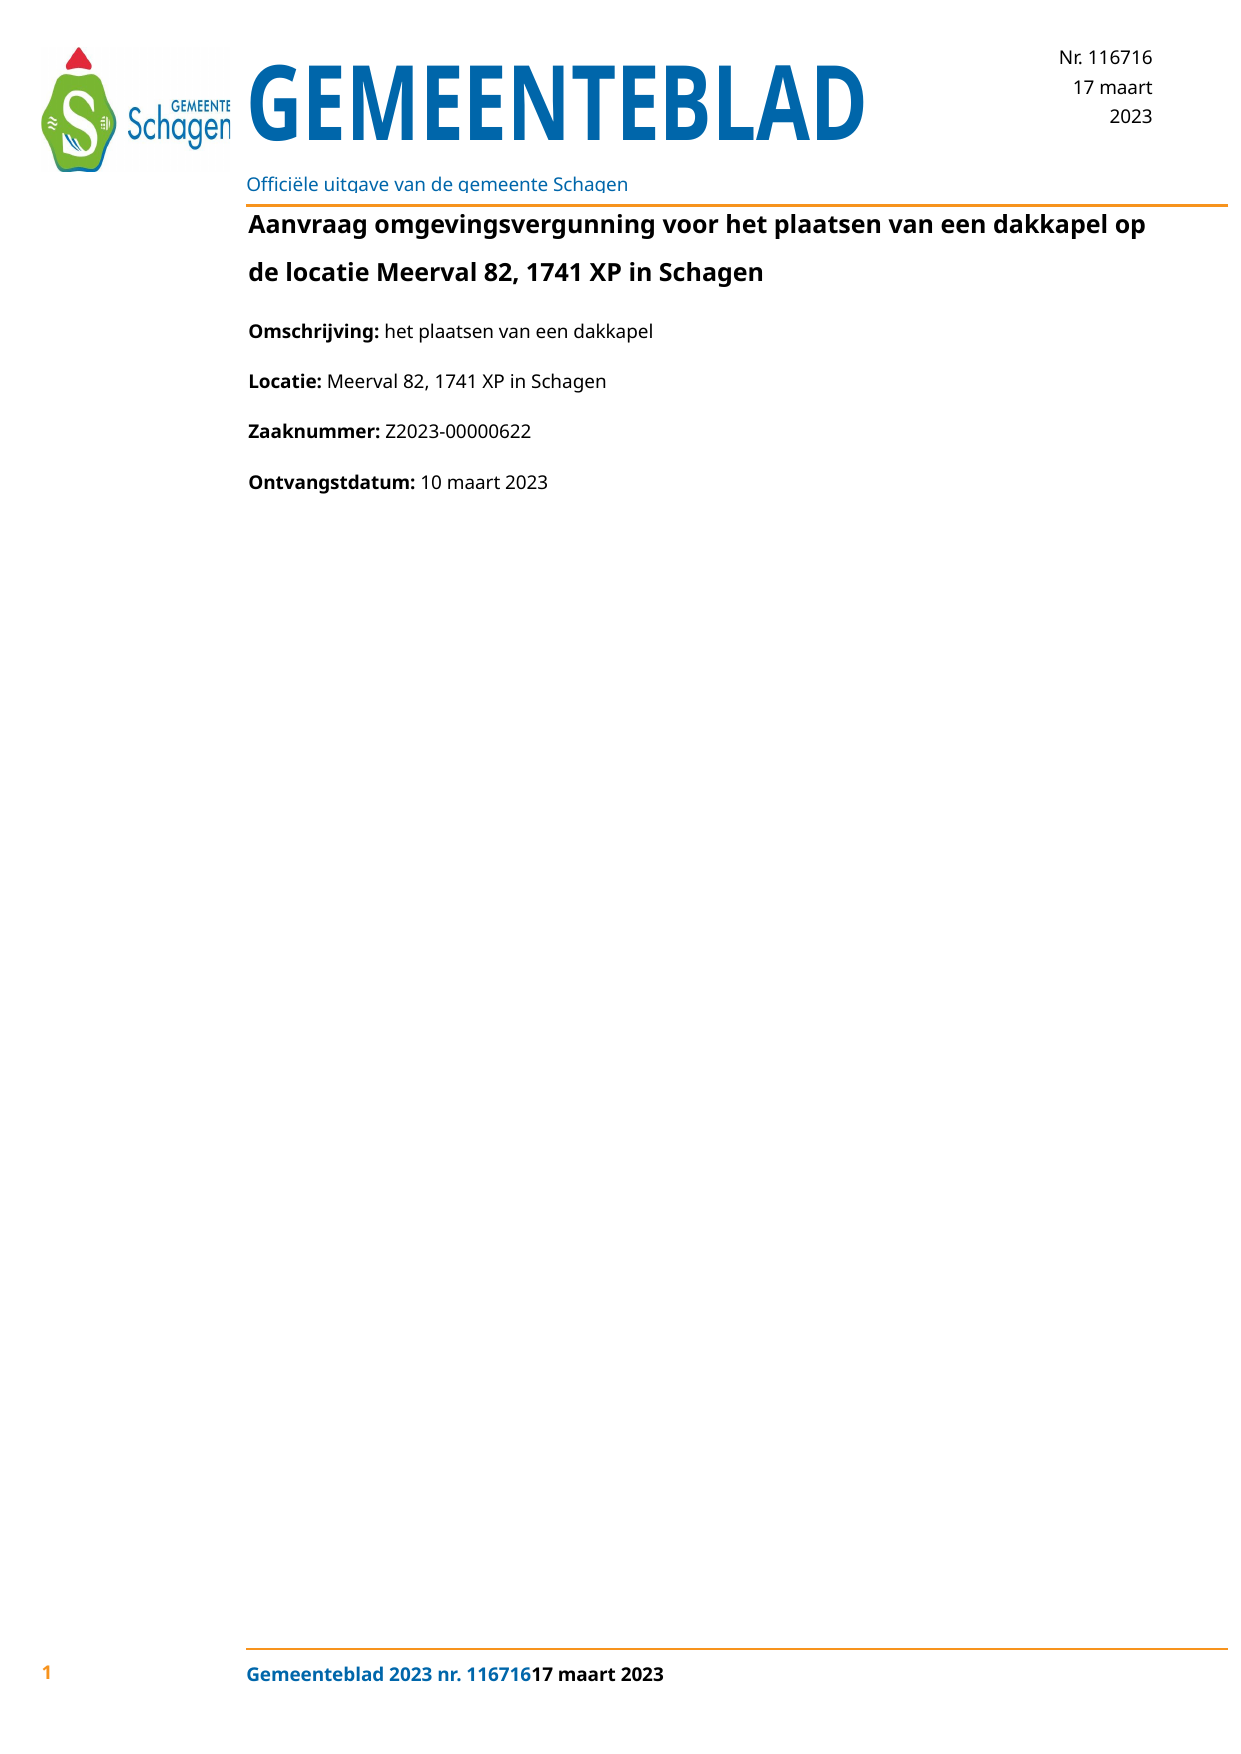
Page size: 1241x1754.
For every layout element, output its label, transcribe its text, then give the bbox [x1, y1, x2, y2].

text Locatie: Meerval 82, 1741 XP in Schagen [248, 368, 1152, 394]
text Zaaknummer: Z2023-00000622 [248, 419, 1152, 444]
text Ontvangstdatum: 10 maart 2023 [248, 469, 1152, 495]
text Omschrijving: het plaatsen van een dakkapel [248, 318, 1152, 344]
picture [41, 47, 231, 172]
text Aanvraag omgevingsvergunning voor het plaatsen van een dakkapel op de locatie Meerval 82, 1741 XP in Schagen [248, 207, 1152, 288]
